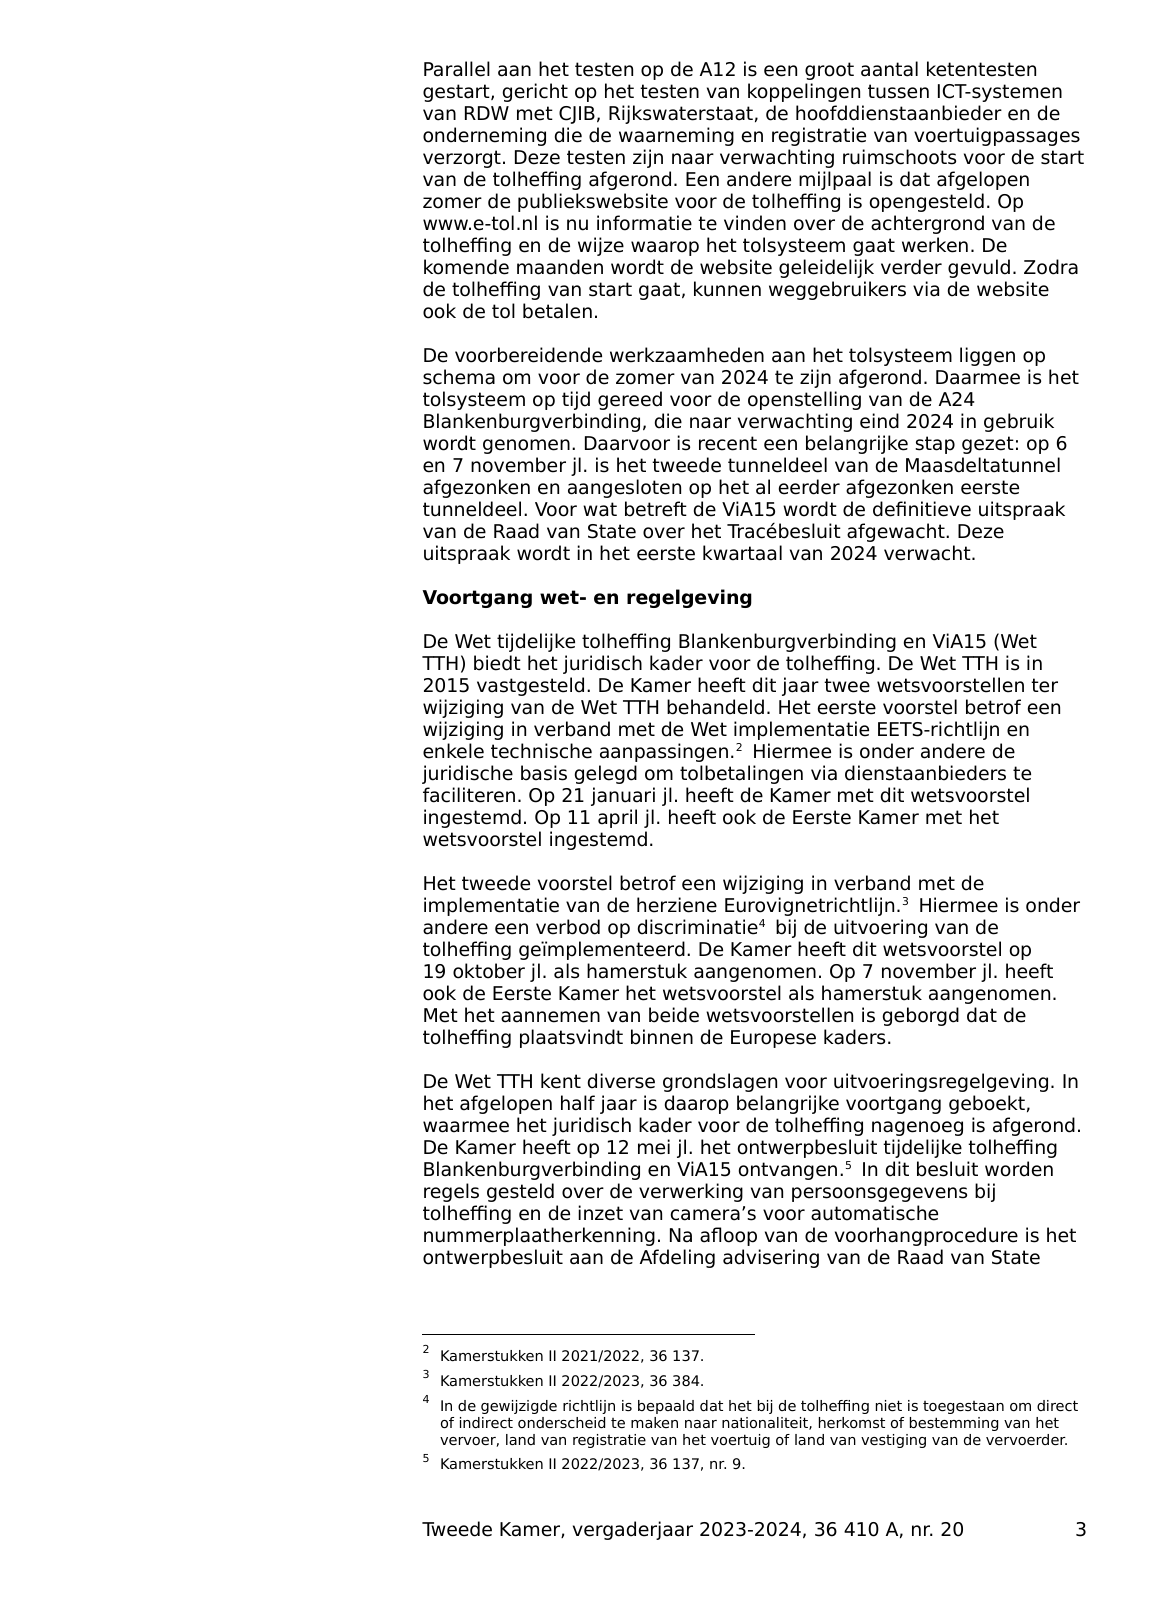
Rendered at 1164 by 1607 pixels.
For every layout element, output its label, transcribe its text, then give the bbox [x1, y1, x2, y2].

text In de gewijzigde richtlijn is bepaald dat het bij de tolheffing niet is toegestaan om direct of indirect onderscheid te maken naar nationaliteit, herkomst of bestemming van het vervoer, land van registratie van het voertuig of land van vestiging van de vervoerder. [422, 1393, 1087, 1449]
text Parallel aan het testen op de A12 is een groot aantal ketentesten gestart, gericht op het testen van koppelingen tussen ICT-systemen van RDW met CJIB, Rijkswaterstaat, de hoofddienstaanbieder en de onderneming die de waarneming en registratie van voertuigpassages verzorgt. Deze testen zijn naar verwachting ruimschoots voor de start van de tolheffing afgerond. Een andere mijlpaal is dat afgelopen zomer de publiekswebsite voor de tolheffing is opengesteld. Op www.e-tol.nl is nu informatie te vinden over de achtergrond van de tolheffing en de wijze waarop het tolsysteem gaat werken. De komende maanden wordt de website geleidelijk verder gevuld. Zodra de tolheffing van start gaat, kunnen weggebruikers via de website ook de tol betalen. [422, 59, 1087, 323]
text De Wet tijdelijke tolheffing Blankenburgverbinding en ViA15 (Wet TTH) biedt het juridisch kader voor de tolheffing. De Wet TTH is in 2015 vastgesteld. De Kamer heeft dit jaar twee wetsvoorstellen ter wijziging van de Wet TTH behandeld. Het eerste voorstel betrof een wijziging in verband met de Wet implementatie EETS-richtlijn en enkele technische aanpassingen. Hiermee is onder andere de juridische basis gelegd om tolbetalingen via dienstaanbieders te faciliteren. Op 21 januari jl. heeft de Kamer met dit wetsvoorstel ingestemd. Op 11 april jl. heeft ook de Eerste Kamer met het wetsvoorstel ingestemd. [422, 631, 1087, 851]
text De voorbereidende werkzaamheden aan het tolsysteem liggen op schema om voor de zomer van 2024 te zijn afgerond. Daarmee is het tolsysteem op tijd gereed voor de openstelling van de A24 Blankenburgverbinding, die naar verwachting eind 2024 in gebruik wordt genomen. Daarvoor is recent een belangrijke stap gezet: op 6 en 7 november jl. is het tweede tunneldeel van de Maasdeltatunnel afgezonken en aangesloten op het al eerder afgezonken eerste tunneldeel. Voor wat betreft de ViA15 wordt de definitieve uitspraak van de Raad van State over het Tracébesluit afgewacht. Deze uitspraak wordt in het eerste kwartaal van 2024 verwacht. [422, 345, 1087, 565]
text Kamerstukken II 2022/2023, 36 137, nr. 9. [422, 1452, 1087, 1474]
text De Wet TTH kent diverse grondslagen voor uitvoeringsregelgeving. In het afgelopen half jaar is daarop belangrijke voortgang geboekt, waarmee het juridisch kader voor de tolheffing nagenoeg is afgerond. De Kamer heeft op 12 mei jl. het ontwerpbesluit tijdelijke tolheffing Blankenburgverbinding en ViA15 ontvangen. In dit besluit worden regels gesteld over de verwerking van persoonsgegevens bij tolheffing en de inzet van camera’s voor automatische nummerplaatherkenning. Na afloop van de voorhangprocedure is het ontwerpbesluit aan de Afdeling advisering van de Raad van State [422, 1071, 1087, 1269]
subtitle Voortgang wet- en regelgeving [422, 587, 1087, 609]
text Kamerstukken II 2021/2022, 36 137. [422, 1343, 1087, 1366]
text Het tweede voorstel betrof een wijziging in verband met de implementatie van de herziene Eurovignetrichtlijn. Hiermee is onder andere een verbod op discriminatie bij de uitvoering van de tolheffing geïmplementeerd. De Kamer heeft dit wetsvoorstel op 19 oktober jl. als hamerstuk aangenomen. Op 7 november jl. heeft ook de Eerste Kamer het wetsvoorstel als hamerstuk aangenomen. Met het aannemen van beide wetsvoorstellen is geborgd dat de tolheffing plaatsvindt binnen de Europese kaders. [422, 873, 1087, 1049]
text Kamerstukken II 2022/2023, 36 384. [422, 1368, 1087, 1391]
